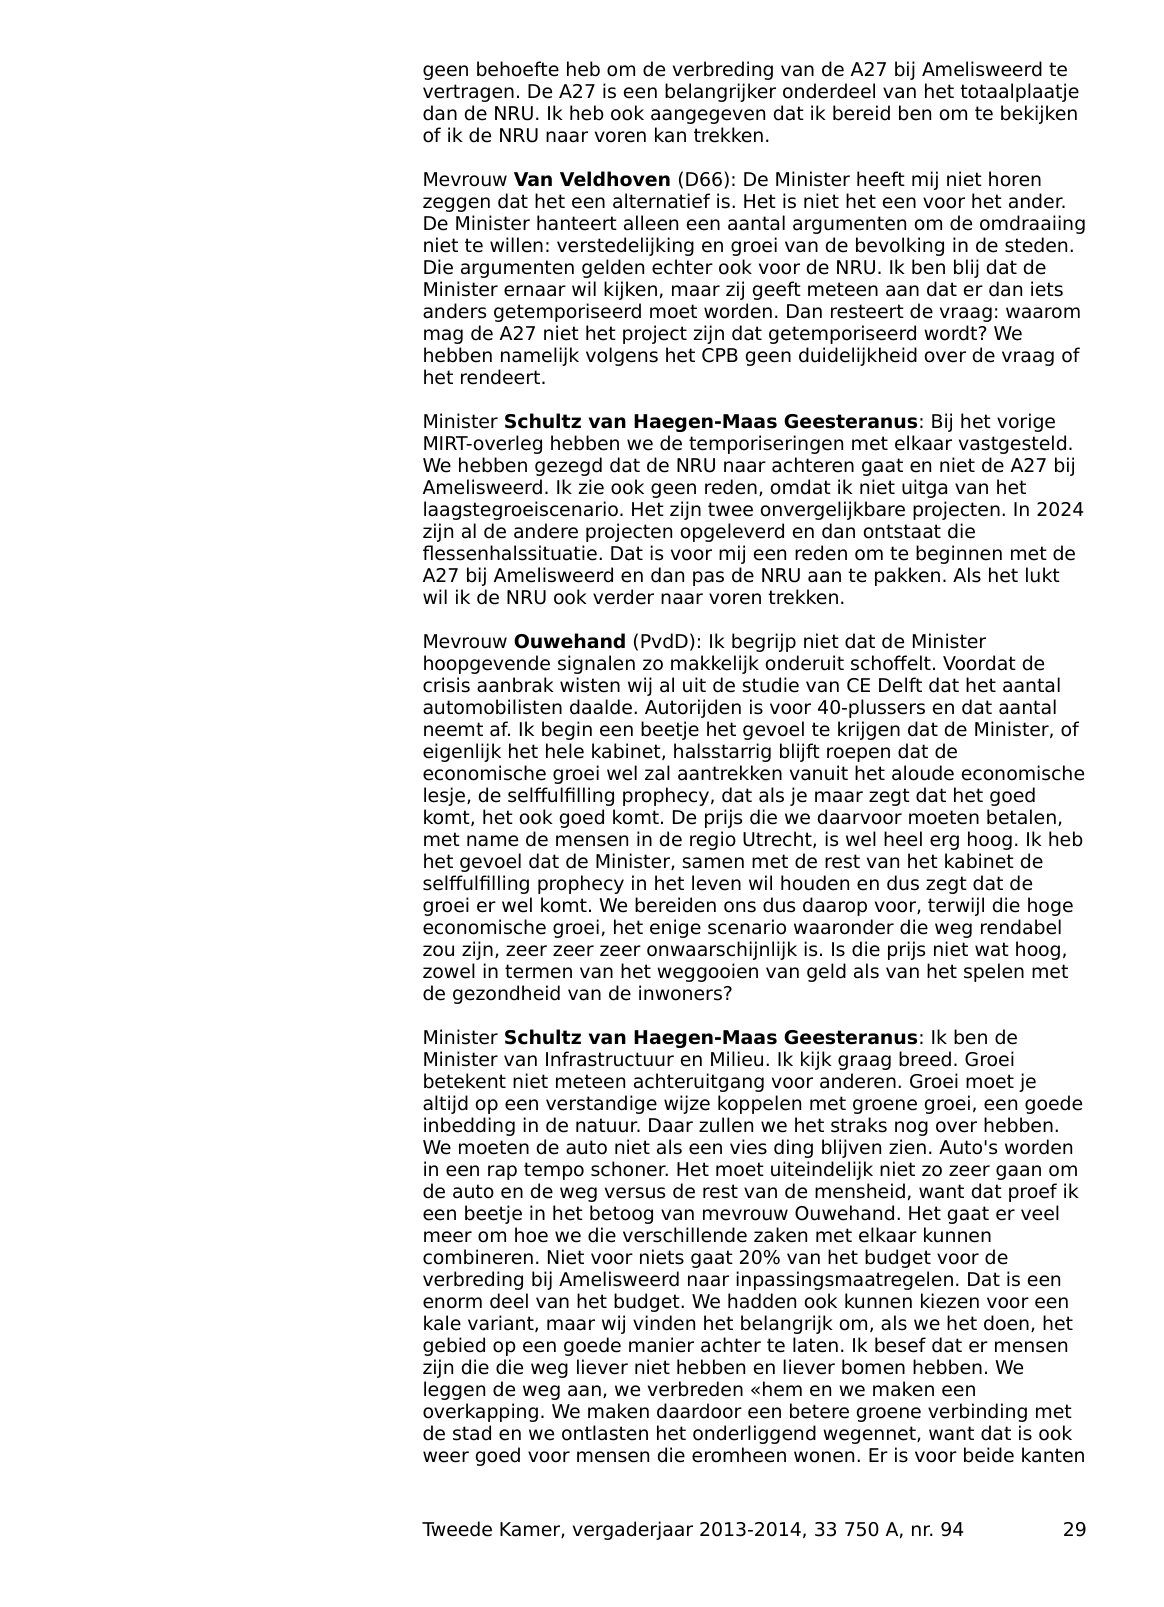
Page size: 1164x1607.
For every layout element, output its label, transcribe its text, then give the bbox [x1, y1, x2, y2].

text Mevrouw Ouwehand (PvdD): Ik begrijp niet dat de Minister hoopgevende signalen zo makkelijk onderuit schoffelt. Voordat de crisis aanbrak wisten wij al uit de studie van CE Delft dat het aantal automobilisten daalde. Autorijden is voor 40-plussers en dat aantal neemt af. Ik begin een beetje het gevoel te krijgen dat de Minister, of eigenlijk het hele kabinet, halsstarrig blijft roepen dat de economische groei wel zal aantrekken vanuit het aloude economische lesje, de selffulfilling prophecy, dat als je maar zegt dat het goed komt, het ook goed komt. De prijs die we daarvoor moeten betalen, met name de mensen in de regio Utrecht, is wel heel erg hoog. Ik heb het gevoel dat de Minister, samen met de rest van het kabinet de selffulfilling prophecy in het leven wil houden en dus zegt dat de groei er wel komt. We bereiden ons dus daarop voor, terwijl die hoge economische groei, het enige scenario waaronder die weg rendabel zou zijn, zeer zeer zeer onwaarschijnlijk is. Is die prijs niet wat hoog, zowel in termen van het weggooien van geld als van het spelen met de gezondheid van de inwoners? [422, 631, 1087, 1005]
text Minister Schultz van Haegen-Maas Geesteranus: Ik ben de Minister van Infrastructuur en Milieu. Ik kijk graag breed. Groei betekent niet meteen achteruitgang voor anderen. Groei moet je altijd op een verstandige wijze koppelen met groene groei, een goede inbedding in de natuur. Daar zullen we het straks nog over hebben. We moeten de auto niet als een vies ding blijven zien. Auto's worden in een rap tempo schoner. Het moet uiteindelijk niet zo zeer gaan om de auto en de weg versus de rest van de mensheid, want dat proef ik een beetje in het betoog van mevrouw Ouwehand. Het gaat er veel meer om hoe we die verschillende zaken met elkaar kunnen combineren. Niet voor niets gaat 20% van het budget voor de verbreding bij Amelisweerd naar inpassingsmaatregelen. Dat is een enorm deel van het budget. We hadden ook kunnen kiezen voor een kale variant, maar wij vinden het belangrijk om, als we het doen, het gebied op een goede manier achter te laten. Ik besef dat er mensen zijn die die weg liever niet hebben en liever bomen hebben. We leggen de weg aan, we verbreden «hem en we maken een overkapping. We maken daardoor een betere groene verbinding met de stad en we ontlasten het onderliggend wegennet, want dat is ook weer goed voor mensen die eromheen wonen. Er is voor beide kanten [422, 1027, 1087, 1467]
text Minister Schultz van Haegen-Maas Geesteranus: Bij het vorige MIRT-overleg hebben we de temporiseringen met elkaar vastgesteld. We hebben gezegd dat de NRU naar achteren gaat en niet de A27 bij Amelisweerd. Ik zie ook geen reden, omdat ik niet uitga van het laagstegroeiscenario. Het zijn twee onvergelijkbare projecten. In 2024 zijn al de andere projecten opgeleverd en dan ontstaat die flessenhalssituatie. Dat is voor mij een reden om te beginnen met de A27 bij Amelisweerd en dan pas de NRU aan te pakken. Als het lukt wil ik de NRU ook verder naar voren trekken. [422, 411, 1087, 609]
text geen behoefte heb om de verbreding van de A27 bij Amelisweerd te vertragen. De A27 is een belangrijker onderdeel van het totaalplaatje dan de NRU. Ik heb ook aangegeven dat ik bereid ben om te bekijken of ik de NRU naar voren kan trekken. [422, 59, 1087, 147]
text Mevrouw Van Veldhoven (D66): De Minister heeft mij niet horen zeggen dat het een alternatief is. Het is niet het een voor het ander. De Minister hanteert alleen een aantal argumenten om de omdraaiing niet te willen: verstedelijking en groei van de bevolking in de steden. Die argumenten gelden echter ook voor de NRU. Ik ben blij dat de Minister ernaar wil kijken, maar zij geeft meteen aan dat er dan iets anders getemporiseerd moet worden. Dan resteert de vraag: waarom mag de A27 niet het project zijn dat getemporiseerd wordt? We hebben namelijk volgens het CPB geen duidelijkheid over de vraag of het rendeert. [422, 169, 1087, 389]
